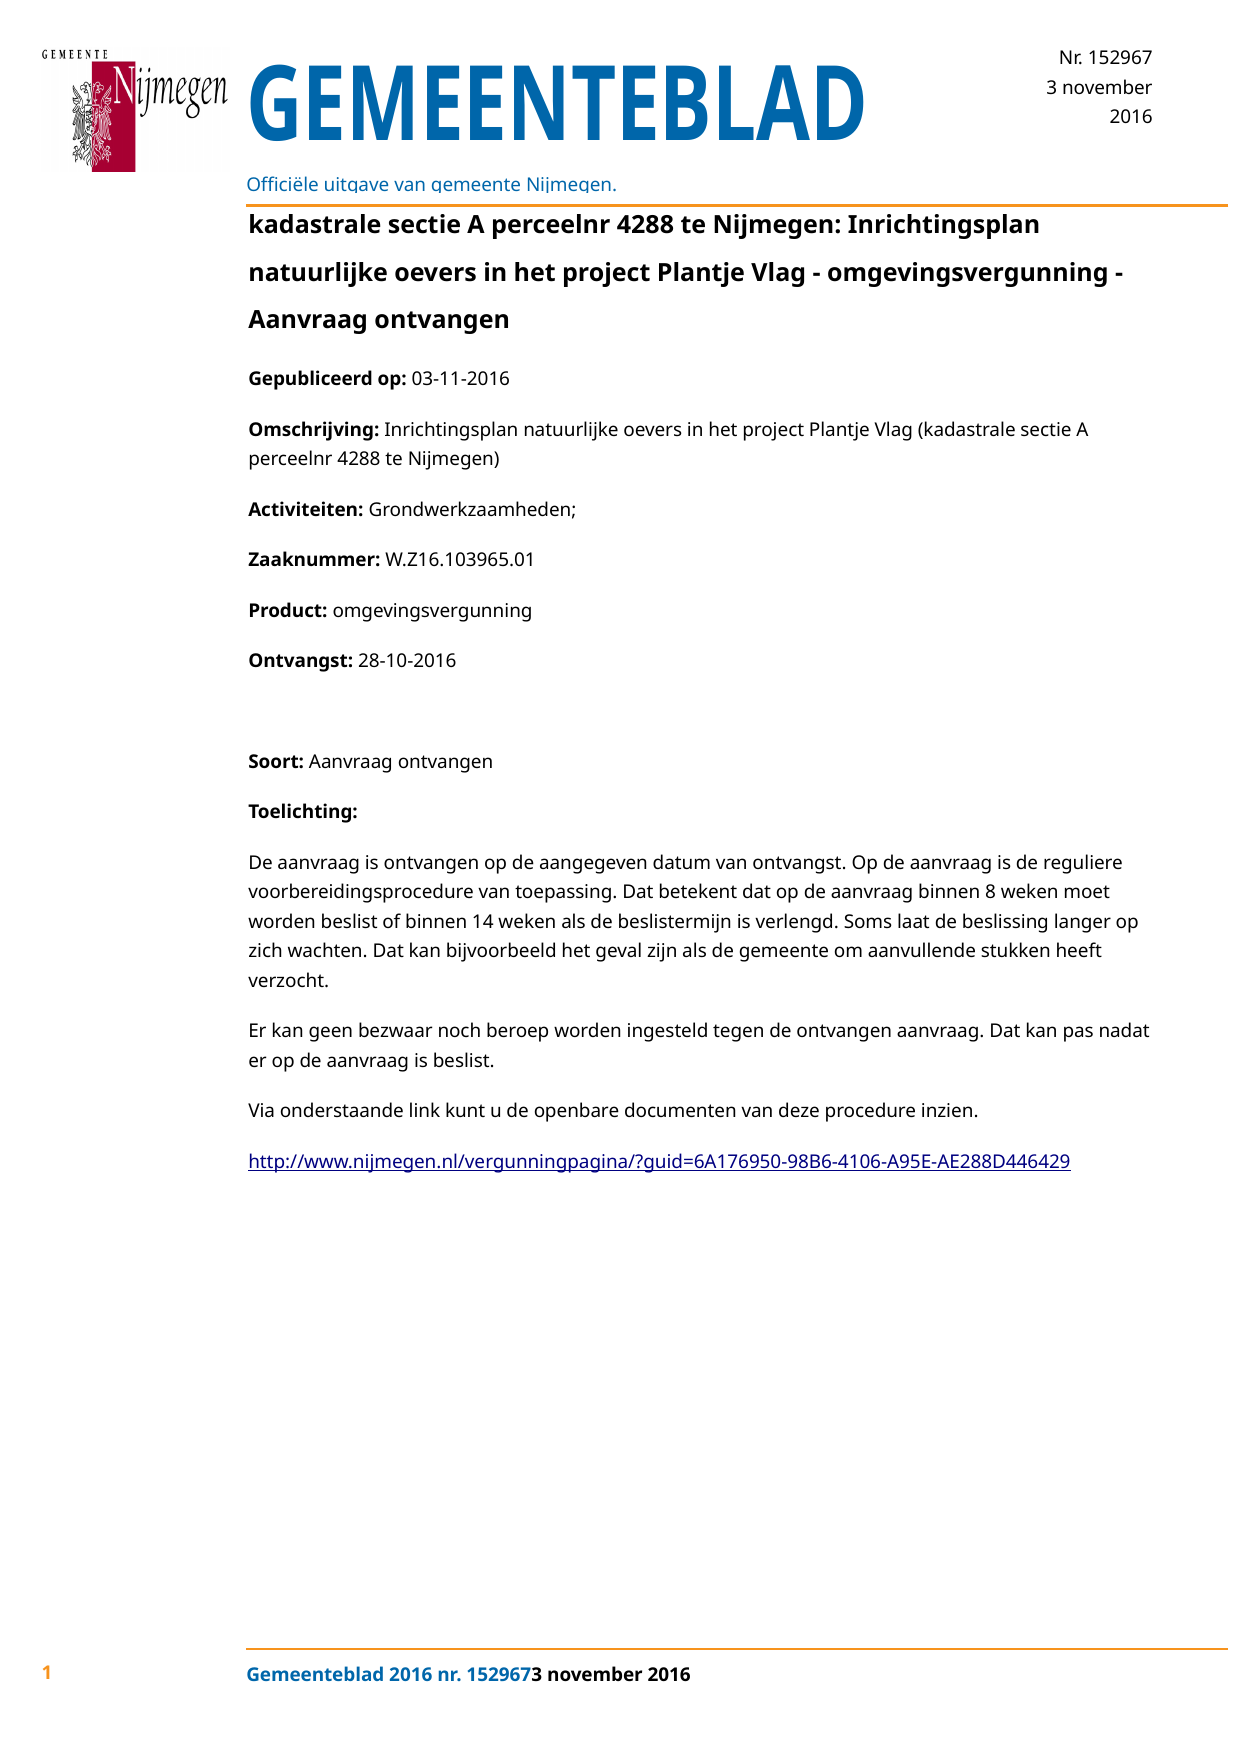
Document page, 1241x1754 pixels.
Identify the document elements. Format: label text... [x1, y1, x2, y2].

text Zaaknummer: W.Z16.103965.01 [248, 546, 1152, 572]
text Product: omgevingsvergunning [248, 597, 1152, 622]
text Gepubliceerd op: 03-11-2016 [248, 366, 1152, 391]
text kadastrale sectie A perceelnr 4288 te Nijmegen: Inrichtingsplan natuurlijke oevers in het project Plantje Vlag - omgevingsvergunning - Aanvraag ontvangen [248, 207, 1152, 336]
text Soort: Aanvraag ontvangen [248, 748, 1152, 774]
text De aanvraag is ontvangen op de aangegeven datum van ontvangst. Op de aanvraag is de reguliere voorbereidingsprocedure van toepassing. Dat betekent dat op de aanvraag binnen 8 weken moet worden beslist of binnen 14 weken als de beslistermijn is verlengd. Soms laat de beslissing langer op zich wachten. Dat kan bijvoorbeeld het geval zijn als de gemeente om aanvullende stukken heeft verzocht. [248, 849, 1152, 993]
text http://www.nijmegen.nl/vergunningpagina/?guid=6A176950-98B6-4106-A95E-AE288D446429 [248, 1148, 1152, 1174]
text Toelichting: [248, 798, 1152, 824]
text Er kan geen bezwaar noch beroep worden ingesteld tegen de ontvangen aanvraag. Dat kan pas nadat er op de aanvraag is beslist. [248, 1018, 1152, 1073]
text Via onderstaande link kunt u de openbare documenten van deze procedure inzien. [248, 1098, 1152, 1123]
text Activiteiten: Grondwerkzaamheden; [248, 496, 1152, 522]
text Ontvangst: 28-10-2016 [248, 647, 1152, 673]
text Omschrijving: Inrichtingsplan natuurlijke oevers in het project Plantje Vlag (kadastrale sectie A perceelnr 4288 te Nijmegen) [248, 416, 1152, 471]
picture [41, 47, 231, 172]
